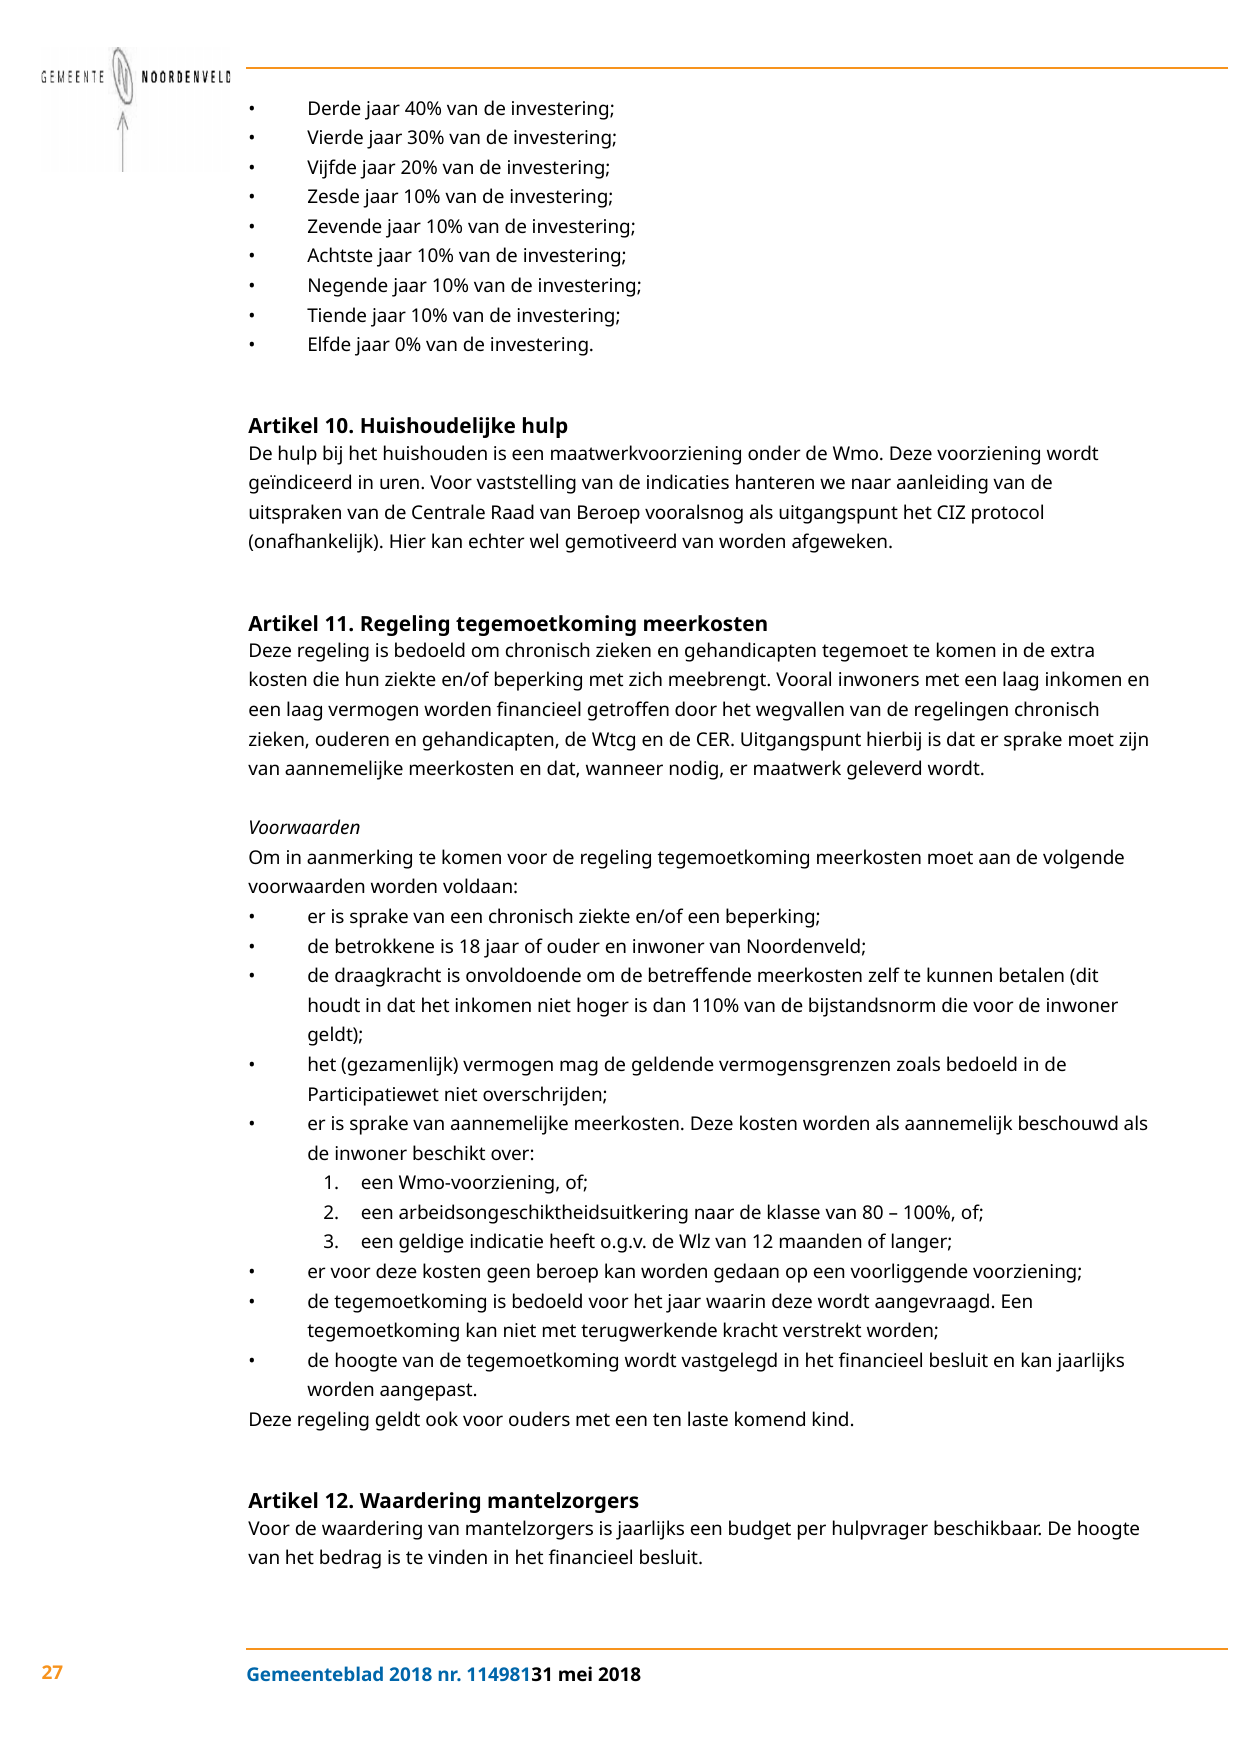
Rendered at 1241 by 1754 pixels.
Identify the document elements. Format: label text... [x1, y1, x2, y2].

text Voorwaarden [248, 814, 1152, 840]
list Achtste jaar 10% van de investering; [248, 243, 1152, 268]
list de hoogte van de tegemoetkoming wordt vastgelegd in het financieel besluit en kan jaarlijks worden aangepast. [248, 1347, 1152, 1402]
text De hulp bij het huishouden is een maatwerkvoorziening onder de Wmo. Deze voorziening wordt geïndiceerd in uren. Voor vaststelling van de indicaties hanteren we naar aanleiding van de uitspraken van de Centrale Raad van Beroep vooralsnog als uitgangspunt het CIZ protocol (onafhankelijk). Hier kan echter wel gemotiveerd van worden afgeweken. [248, 440, 1152, 554]
text Artikel 12. Waardering mantelzorgers [248, 1486, 1152, 1515]
list er is sprake van aannemelijke meerkosten. Deze kosten worden als aannemelijk beschouwd als de inwoner beschikt over: [248, 1110, 1152, 1166]
list het (gezamenlijk) vermogen mag de geldende vermogensgrenzen zoals bedoeld in de Participatiewet niet overschrijden; [248, 1051, 1152, 1107]
list de tegemoetkoming is bedoeld voor het jaar waarin deze wordt aangevraagd. Een tegemoetkoming kan niet met terugwerkende kracht verstrekt worden; [248, 1288, 1152, 1343]
list Derde jaar 40% van de investering; [248, 95, 1152, 121]
text Voor de waardering van mantelzorgers is jaarlijks een budget per hulpvrager beschikbaar. De hoogte van het bedrag is te vinden in het financieel besluit. [248, 1515, 1152, 1570]
list een geldige indicatie heeft o.g.v. de Wlz van 12 maanden of langer; [323, 1229, 1152, 1254]
text Om in aanmerking te komen voor de regeling tegemoetkoming meerkosten moet aan de volgende voorwaarden worden voldaan: [248, 844, 1152, 899]
text Artikel 10. Huishoudelijke hulp [248, 411, 1152, 440]
list Vierde jaar 30% van de investering; [248, 124, 1152, 150]
list er is sprake van een chronisch ziekte en/of een beperking; [248, 903, 1152, 929]
list een arbeidsongeschiktheidsuitkering naar de klasse van 80 – 100%, of; [323, 1199, 1152, 1225]
list Tiende jaar 10% van de investering; [248, 302, 1152, 328]
text Deze regeling is bedoeld om chronisch zieken en gehandicapten tegemoet te komen in de extra kosten die hun ziekte en/of beperking met zich meebrengt. Vooral inwoners met een laag inkomen en een laag vermogen worden financieel getroffen door het wegvallen van de regelingen chronisch zieken, ouderen en gehandicapten, de Wtcg en de CER. Uitgangspunt hierbij is dat er sprake moet zijn van aannemelijke meerkosten en dat, wanneer nodig, er maatwerk geleverd wordt. [248, 637, 1152, 781]
text Artikel 11. Regeling tegemoetkoming meerkosten [248, 609, 1152, 637]
picture [41, 47, 231, 172]
list Vijfde jaar 20% van de investering; [248, 154, 1152, 180]
list Zesde jaar 10% van de investering; [248, 183, 1152, 209]
list Negende jaar 10% van de investering; [248, 272, 1152, 298]
list Zevende jaar 10% van de investering; [248, 213, 1152, 239]
list er voor deze kosten geen beroep kan worden gedaan op een voorliggende voorziening; [248, 1258, 1152, 1284]
list een Wmo-voorziening, of; [323, 1169, 1152, 1195]
list de draagkracht is onvoldoende om de betreffende meerkosten zelf te kunnen betalen (dit houdt in dat het inkomen niet hoger is dan 110% van de bijstandsnorm die voor de inwoner geldt); [248, 962, 1152, 1047]
list Elfde jaar 0% van de investering. [248, 331, 1152, 357]
text Deze regeling geldt ook voor ouders met een ten laste komend kind. [248, 1406, 1152, 1432]
list de betrokkene is 18 jaar of ouder en inwoner van Noordenveld; [248, 933, 1152, 959]
